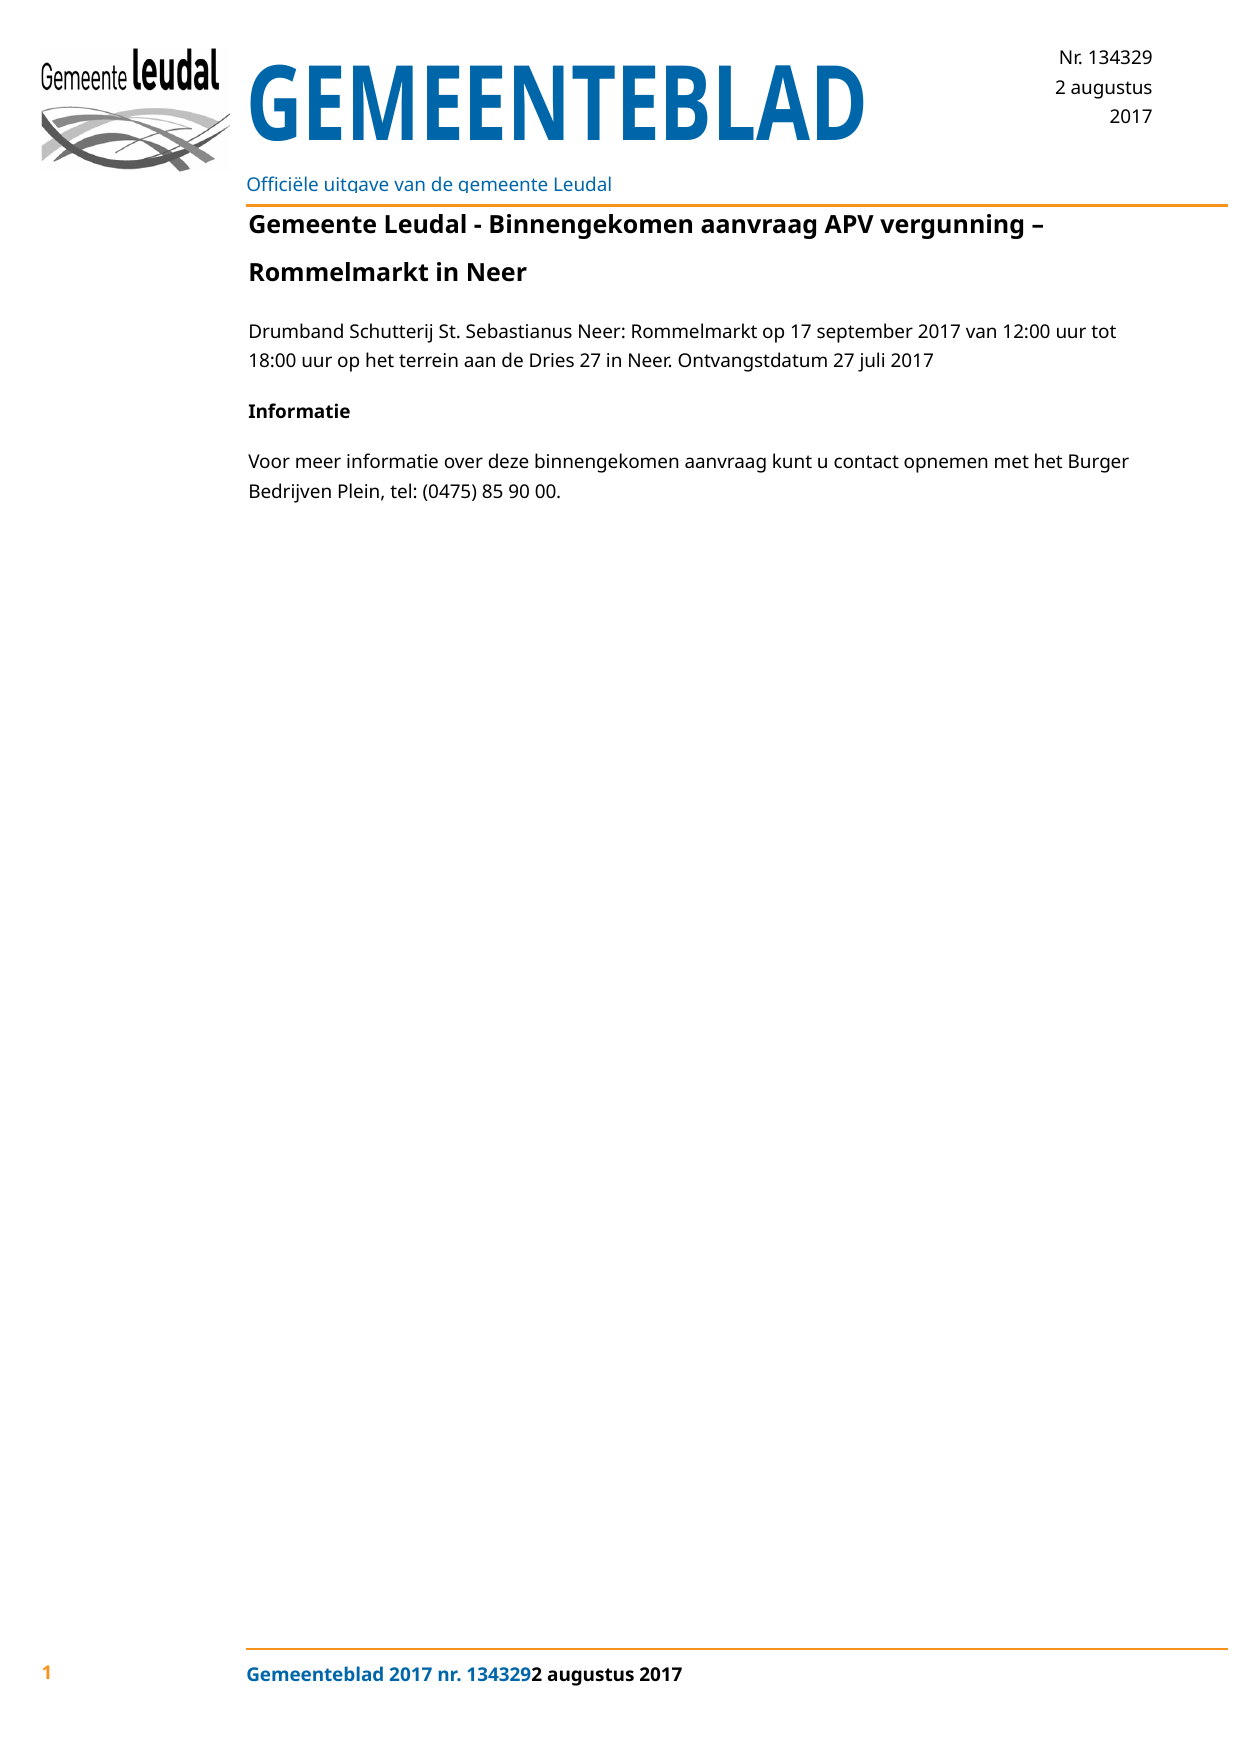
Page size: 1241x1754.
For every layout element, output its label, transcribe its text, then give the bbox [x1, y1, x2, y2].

text Drumband Schutterij St. Sebastianus Neer: Rommelmarkt op 17 september 2017 van 12:00 uur tot 18:00 uur op het terrein aan de Dries 27 in Neer. Ontvangstdatum 27 juli 2017 [248, 318, 1152, 373]
text Voor meer informatie over deze binnengekomen aanvraag kunt u contact opnemen met het Burger Bedrijven Plein, tel: (0475) 85 90 00. [248, 448, 1152, 504]
picture [41, 47, 231, 172]
text Gemeente Leudal - Binnengekomen aanvraag APV vergunning – Rommelmarkt in Neer [248, 207, 1152, 288]
text Informatie [248, 398, 1152, 424]
